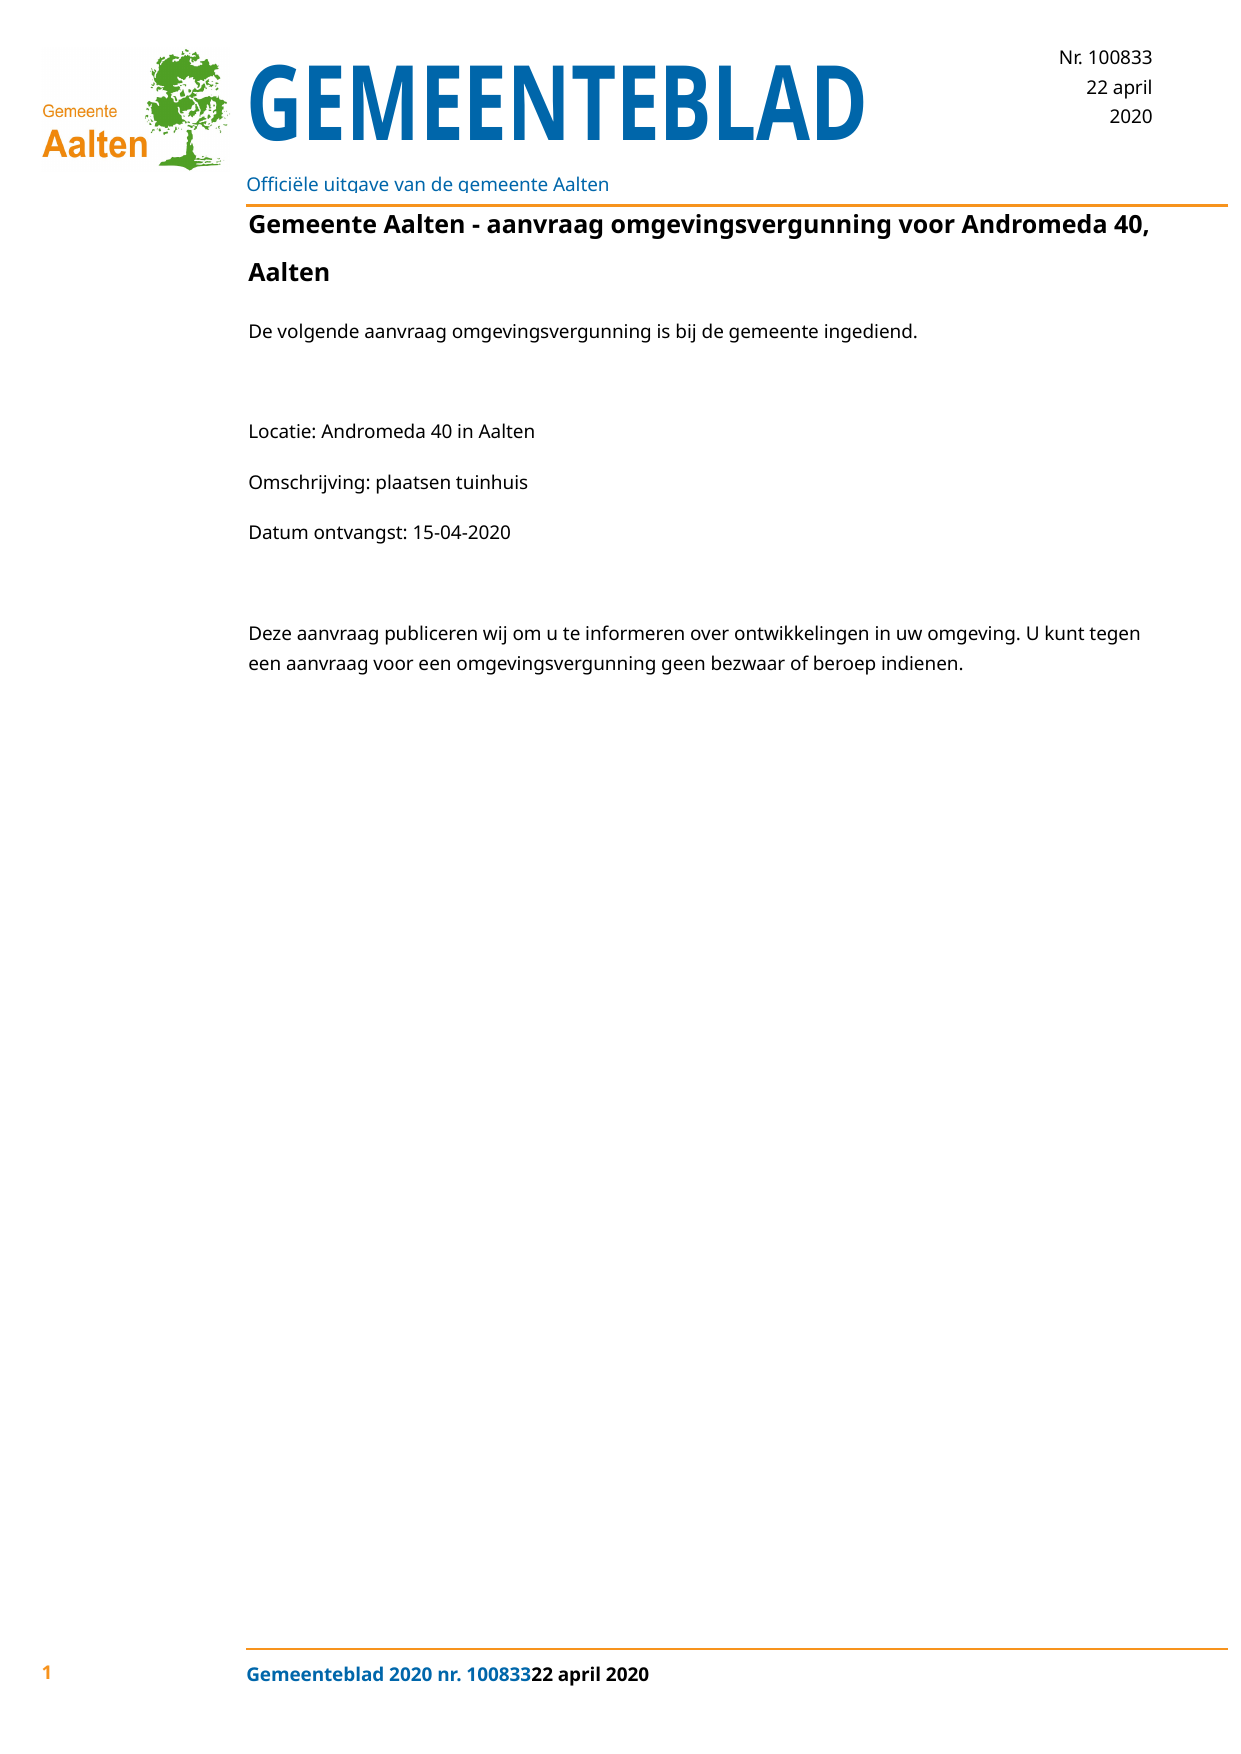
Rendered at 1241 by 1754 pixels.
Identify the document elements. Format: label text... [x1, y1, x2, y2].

text De volgende aanvraag omgevingsvergunning is bij de gemeente ingediend. [248, 318, 1152, 344]
text Locatie: Andromeda 40 in Aalten [248, 419, 1152, 444]
text Gemeente Aalten - aanvraag omgevingsvergunning voor Andromeda 40, Aalten [248, 207, 1152, 288]
text Omschrijving: plaatsen tuinhuis [248, 469, 1152, 495]
text Deze aanvraag publiceren wij om u te informeren over ontwikkelingen in uw omgeving. U kunt tegen een aanvraag voor een omgevingsvergunning geen bezwaar of beroep indienen. [248, 620, 1152, 676]
text Datum ontvangst: 15-04-2020 [248, 519, 1152, 545]
picture [41, 47, 231, 172]
